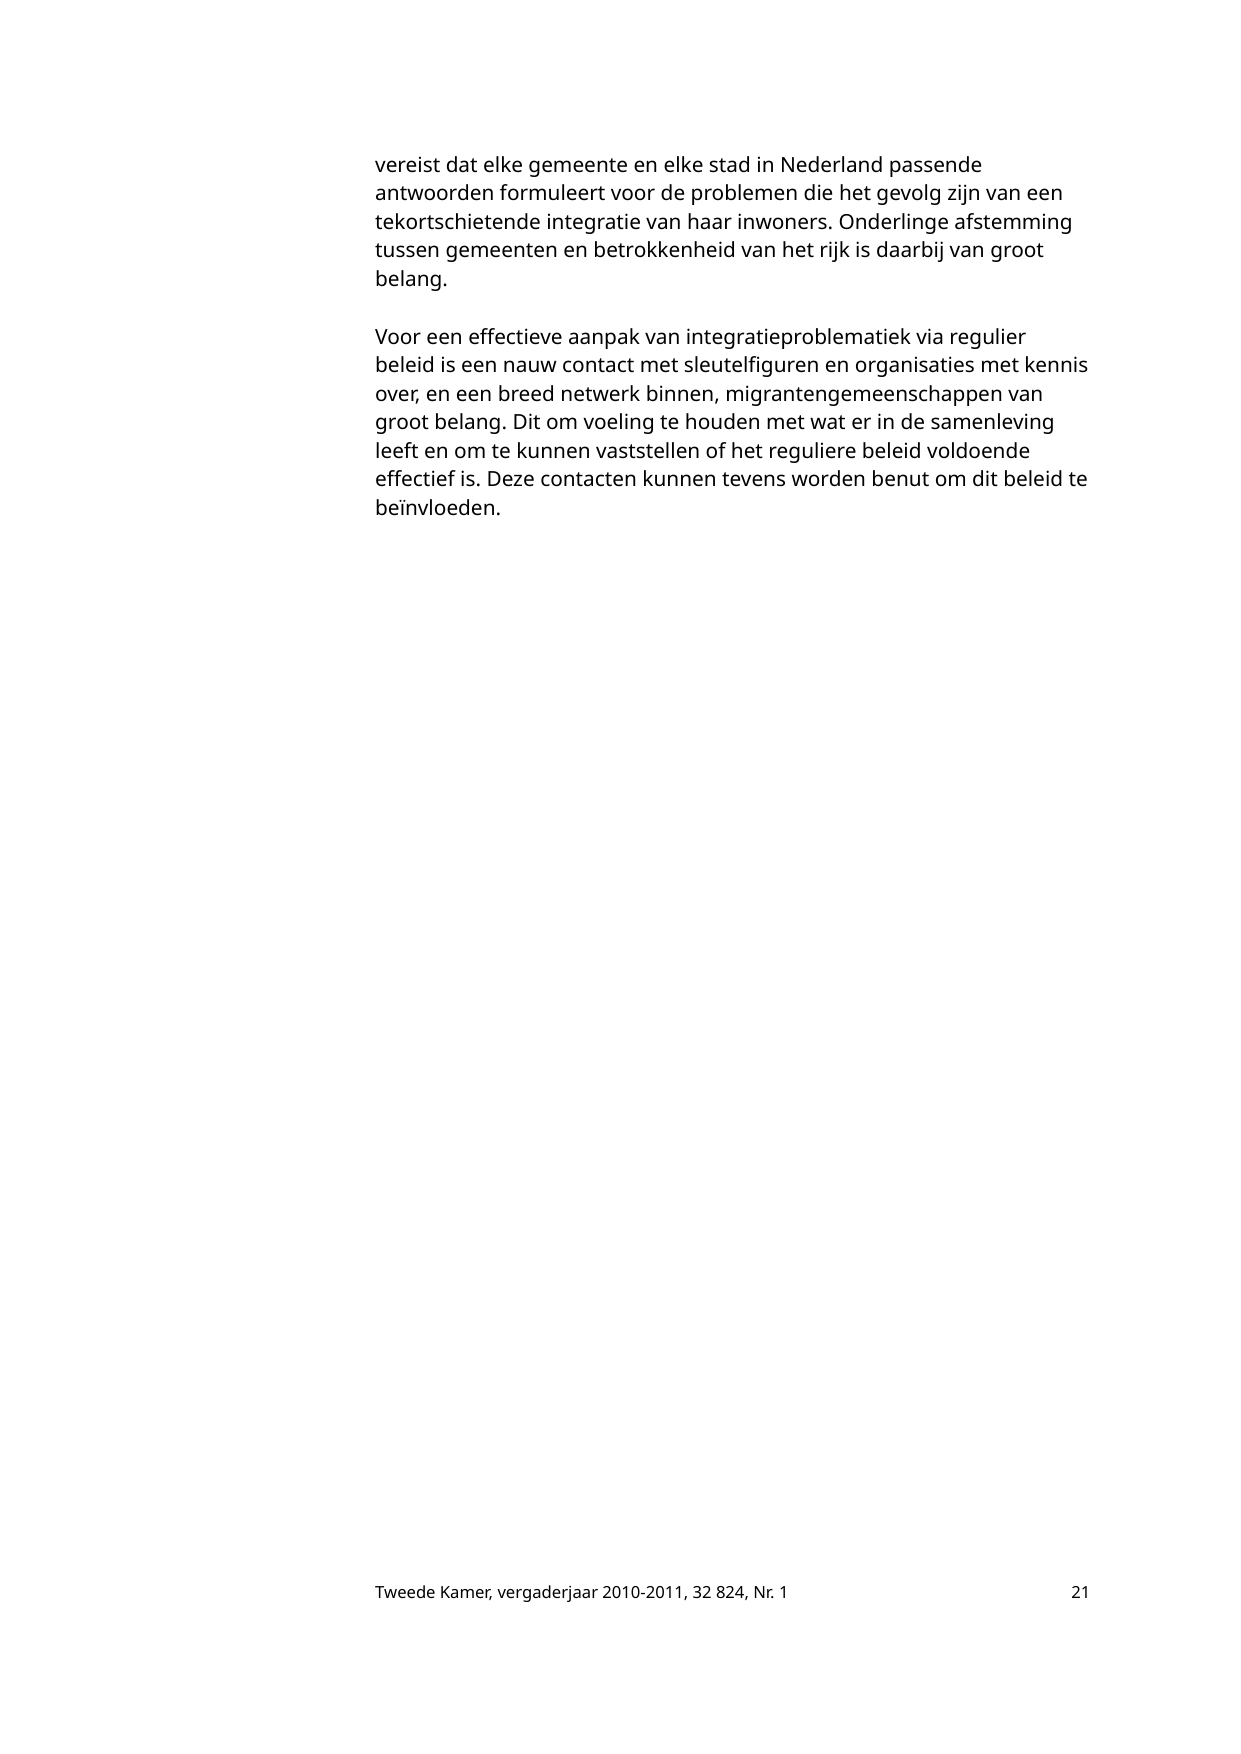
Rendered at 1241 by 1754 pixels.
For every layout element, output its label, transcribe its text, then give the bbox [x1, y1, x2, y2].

text vereist dat elke gemeente en elke stad in Nederland passende antwoorden formuleert voor de problemen die het gevolg zijn van een tekortschietende integratie van haar inwoners. Onderlinge afstemming tussen gemeenten en betrokkenheid van het rijk is daarbij van groot belang. [375, 150, 1090, 292]
text Voor een effectieve aanpak van integratieproblematiek via regulier beleid is een nauw contact met sleutelfiguren en organisaties met kennis over, en een breed netwerk binnen, migrantengemeenschappen van groot belang. Dit om voeling te houden met wat er in de samenleving leeft en om te kunnen vaststellen of het reguliere beleid voldoende effectief is. Deze contacten kunnen tevens worden benut om dit beleid te beïnvloeden. [375, 322, 1090, 521]
